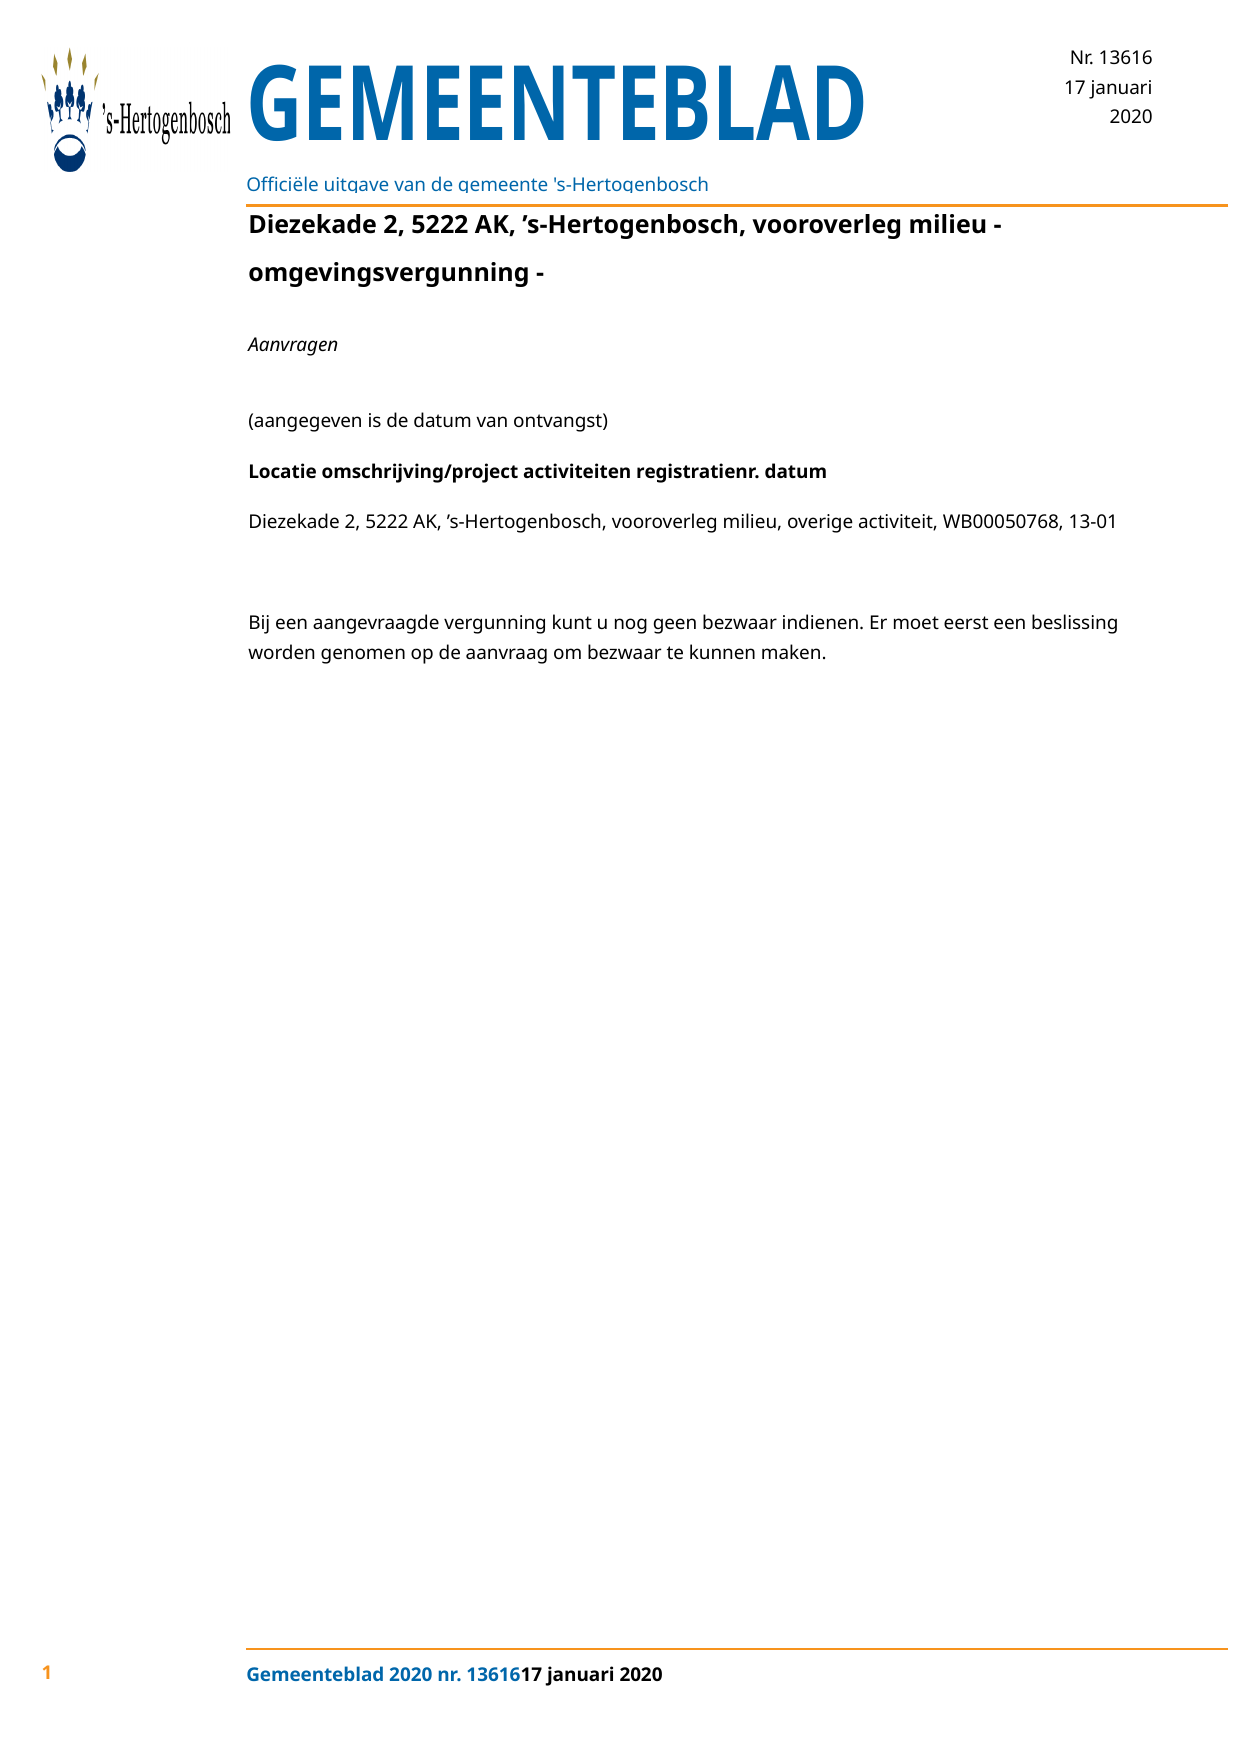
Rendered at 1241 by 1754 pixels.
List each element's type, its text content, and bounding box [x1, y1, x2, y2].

text Diezekade 2, 5222 AK, ’s-Hertogenbosch, vooroverleg milieu, overige activiteit, WB00050768, 13-01 [248, 508, 1152, 534]
picture [41, 47, 231, 172]
text Bij een aangevraagde vergunning kunt u nog geen bezwaar indienen. Er moet eerst een beslissing worden genomen op de aanvraag om bezwaar te kunnen maken. [248, 609, 1152, 664]
text Aanvragen [248, 331, 1152, 357]
text (aangegeven is de datum van ontvangst) [248, 408, 1152, 433]
text Diezekade 2, 5222 AK, ’s-Hertogenbosch, vooroverleg milieu - omgevingsvergunning - [248, 207, 1152, 288]
text Locatie omschrijving/project activiteiten registratienr. datum [248, 458, 1152, 484]
